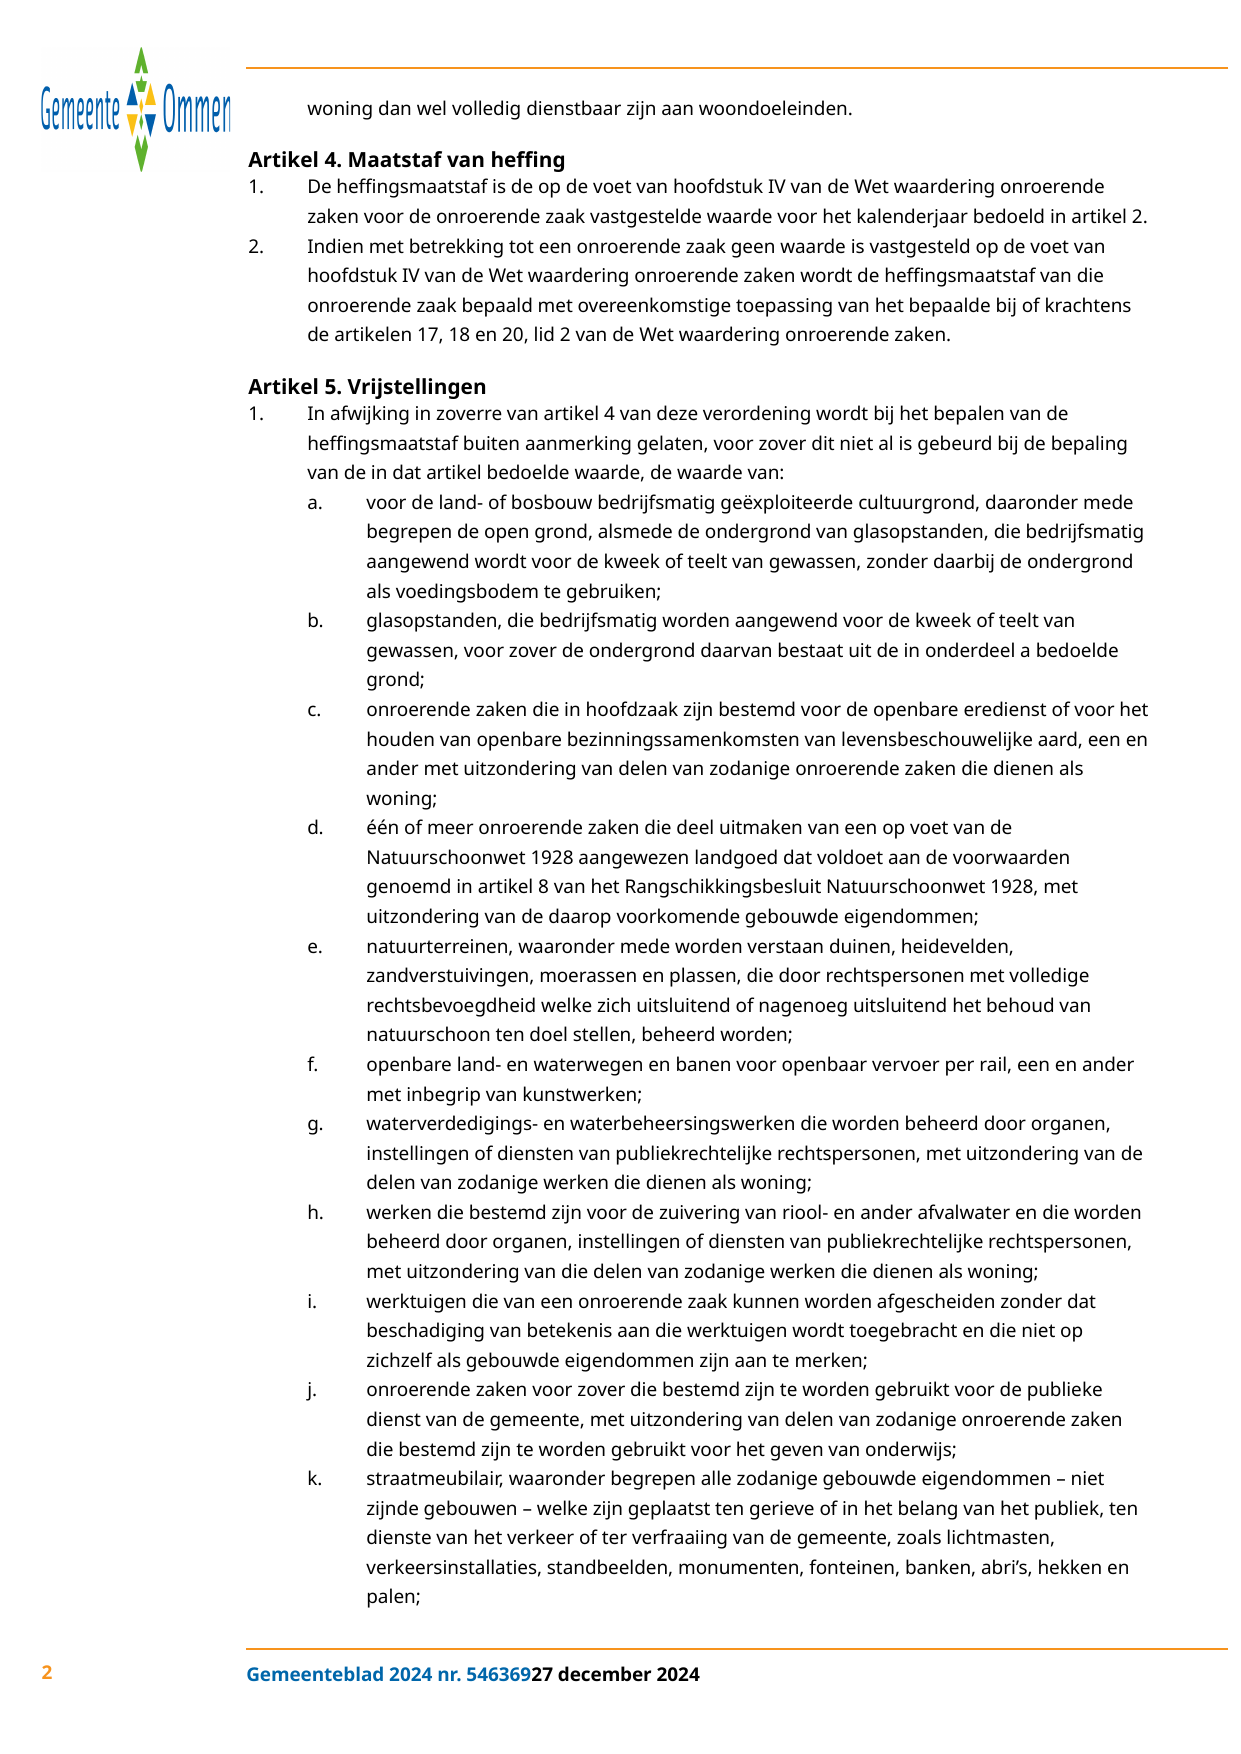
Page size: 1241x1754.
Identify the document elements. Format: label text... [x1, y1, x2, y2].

list onroerende zaken die in hoofdzaak zijn bestemd voor de openbare eredienst of voor het houden van openbare bezinningssamenkomsten van levensbeschouwelijke aard, een en ander met uitzondering van delen van zodanige onroerende zaken die dienen als woning; [307, 696, 1152, 811]
list De heffingsmaatstaf is de op de voet van hoofdstuk IV van de Wet waardering onroerende zaken voor de onroerende zaak vastgestelde waarde voor het kalenderjaar bedoeld in artikel 2. [248, 174, 1152, 229]
list voor de land- of bosbouw bedrijfsmatig geëxploiteerde cultuurgrond, daaronder mede begrepen de open grond, alsmede de ondergrond van glasopstanden, die bedrijfsmatig aangewend wordt voor de kweek of teelt van gewassen, zonder daarbij de ondergrond als voedingsbodem te gebruiken; [307, 489, 1152, 604]
list In afwijking in zoverre van artikel 4 van deze verordening wordt bij het bepalen van de heffingsmaatstaf buiten aanmerking gelaten, voor zover dit niet al is gebeurd bij de bepaling van de in dat artikel bedoelde waarde, de waarde van: [248, 400, 1152, 485]
picture [41, 47, 231, 172]
list werktuigen die van een onroerende zaak kunnen worden afgescheiden zonder dat beschadiging van betekenis aan die werktuigen wordt toegebracht en die niet op zichzelf als gebouwde eigendommen zijn aan te merken; [307, 1288, 1152, 1373]
list onroerende zaken voor zover die bestemd zijn te worden gebruikt voor de publieke dienst van de gemeente, met uitzondering van delen van zodanige onroerende zaken die bestemd zijn te worden gebruikt voor het geven van onderwijs; [307, 1377, 1152, 1462]
list woning dan wel volledig dienstbaar zijn aan woondoeleinden. [248, 95, 1152, 121]
text Artikel 4. Maatstaf van heffing [248, 145, 1152, 174]
text Artikel 5. Vrijstellingen [248, 372, 1152, 400]
list straatmeubilair, waaronder begrepen alle zodanige gebouwde eigendommen – niet zijnde gebouwen – welke zijn geplaatst ten gerieve of in het belang van het publiek, ten dienste van het verkeer of ter verfraaiing van de gemeente, zoals lichtmasten, verkeersinstallaties, standbeelden, monumenten, fonteinen, banken, abri’s, hekken en palen; [307, 1465, 1152, 1609]
list natuurterreinen, waaronder mede worden verstaan duinen, heidevelden, zandverstuivingen, moerassen en plassen, die door rechtspersonen met volledige rechtsbevoegdheid welke zich uitsluitend of nagenoeg uitsluitend het behoud van natuurschoon ten doel stellen, beheerd worden; [307, 933, 1152, 1047]
list Indien met betrekking tot een onroerende zaak geen waarde is vastgesteld op de voet van hoofdstuk IV van de Wet waardering onroerende zaken wordt de heffingsmaatstaf van die onroerende zaak bepaald met overeenkomstige toepassing van het bepaalde bij of krachtens de artikelen 17, 18 en 20, lid 2 van de Wet waardering onroerende zaken. [248, 233, 1152, 347]
list openbare land- en waterwegen en banen voor openbaar vervoer per rail, een en ander met inbegrip van kunstwerken; [307, 1051, 1152, 1107]
list glasopstanden, die bedrijfsmatig worden aangewend voor de kweek of teelt van gewassen, voor zover de ondergrond daarvan bestaat uit de in onderdeel a bedoelde grond; [307, 607, 1152, 692]
list waterverdedigings- en waterbeheersingswerken die worden beheerd door organen, instellingen of diensten van publiekrechtelijke rechtspersonen, met uitzondering van de delen van zodanige werken die dienen als woning; [307, 1110, 1152, 1195]
list één of meer onroerende zaken die deel uitmaken van een op voet van de Natuurschoonwet 1928 aangewezen landgoed dat voldoet aan de voorwaarden genoemd in artikel 8 van het Rangschikkingsbesluit Natuurschoonwet 1928, met uitzondering van de daarop voorkomende gebouwde eigendommen; [307, 814, 1152, 929]
list werken die bestemd zijn voor de zuivering van riool- en ander afvalwater en die worden beheerd door organen, instellingen of diensten van publiekrechtelijke rechtspersonen, met uitzondering van die delen van zodanige werken die dienen als woning; [307, 1199, 1152, 1284]
